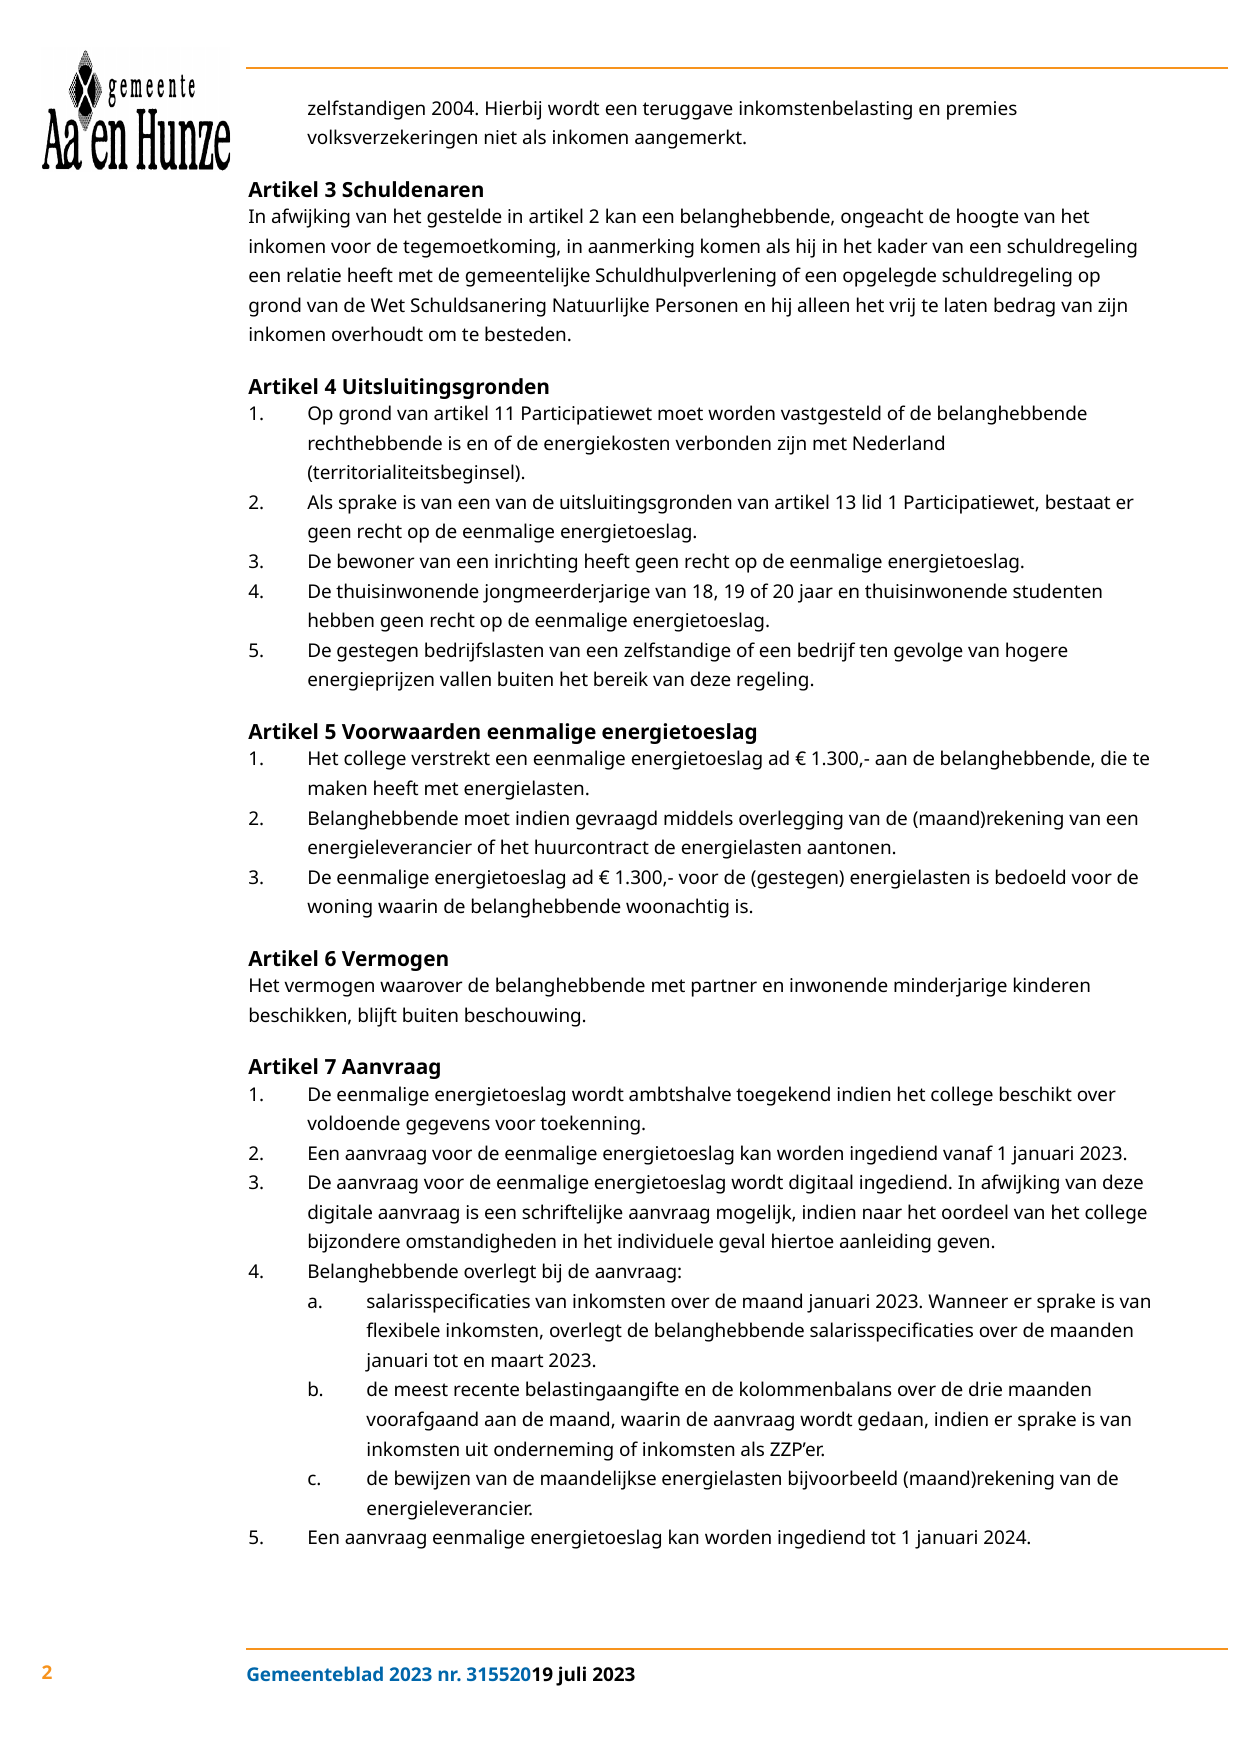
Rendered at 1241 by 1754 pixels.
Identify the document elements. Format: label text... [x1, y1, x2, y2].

list de bewijzen van de maandelijkse energielasten bijvoorbeeld (maand)rekening van de energieleverancier. [307, 1465, 1152, 1521]
list De gestegen bedrijfslasten van een zelfstandige of een bedrijf ten gevolge van hogere energieprijzen vallen buiten het bereik van deze regeling. [248, 637, 1152, 692]
text Artikel 6 Vermogen [248, 944, 1152, 972]
list Op grond van artikel 11 Participatiewet moet worden vastgesteld of de belanghebbende rechthebbende is en of de energiekosten verbonden zijn met Nederland (territorialiteitsbeginsel). [248, 400, 1152, 485]
text Artikel 4 Uitsluitingsgronden [248, 372, 1152, 400]
list Als sprake is van een van de uitsluitingsgronden van artikel 13 lid 1 Participatiewet, bestaat er geen recht op de eenmalige energietoeslag. [248, 489, 1152, 544]
list Het college verstrekt een eenmalige energietoeslag ad € 1.300,- aan de belanghebbende, die te maken heeft met energielasten. [248, 746, 1152, 801]
text In afwijking van het gestelde in artikel 2 kan een belanghebbende, ongeacht de hoogte van het inkomen voor de tegemoetkoming, in aanmerking komen als hij in het kader van een schuldregeling een relatie heeft met de gemeentelijke Schuldhulpverlening of een opgelegde schuldregeling op grond van de Wet Schuldsanering Natuurlijke Personen en hij alleen het vrij te laten bedrag van zijn inkomen overhoudt om te besteden. [248, 203, 1152, 347]
list de meest recente belastingaangifte en de kolommenbalans over de drie maanden voorafgaand aan de maand, waarin de aanvraag wordt gedaan, indien er sprake is van inkomsten uit onderneming of inkomsten als ZZP’er. [307, 1377, 1152, 1461]
list De eenmalige energietoeslag wordt ambtshalve toegekend indien het college beschikt over voldoende gegevens voor toekenning. [248, 1081, 1152, 1136]
text Artikel 5 Voorwaarden eenmalige energietoeslag [248, 717, 1152, 746]
list salarisspecificaties van inkomsten over de maand januari 2023. Wanneer er sprake is van flexibele inkomsten, overlegt de belanghebbende salarisspecificaties over de maanden januari tot en maart 2023. [307, 1288, 1152, 1373]
list De eenmalige energietoeslag ad € 1.300,- voor de (gestegen) energielasten is bedoeld voor de woning waarin de belanghebbende woonachtig is. [248, 864, 1152, 919]
list zelfstandigen 2004. Hierbij wordt een teruggave inkomstenbelasting en premies volksverzekeringen niet als inkomen aangemerkt. [248, 95, 1152, 150]
list De thuisinwonende jongmeerderjarige van 18, 19 of 20 jaar en thuisinwonende studenten hebben geen recht op de eenmalige energietoeslag. [248, 578, 1152, 633]
list De bewoner van een inrichting heeft geen recht op de eenmalige energietoeslag. [248, 548, 1152, 574]
list De aanvraag voor de eenmalige energietoeslag wordt digitaal ingediend. In afwijking van deze digitale aanvraag is een schriftelijke aanvraag mogelijk, indien naar het oordeel van het college bijzondere omstandigheden in het individuele geval hiertoe aanleiding geven. [248, 1169, 1152, 1254]
text Artikel 7 Aanvraag [248, 1052, 1152, 1081]
list Belanghebbende moet indien gevraagd middels overlegging van de (maand)rekening van een energieleverancier of het huurcontract de energielasten aantonen. [248, 805, 1152, 860]
text Artikel 3 Schuldenaren [248, 175, 1152, 203]
list Een aanvraag voor de eenmalige energietoeslag kan worden ingediend vanaf 1 januari 2023. [248, 1140, 1152, 1166]
list Een aanvraag eenmalige energietoeslag kan worden ingediend tot 1 januari 2024. [248, 1524, 1152, 1550]
picture [41, 47, 231, 172]
text Het vermogen waarover de belanghebbende met partner en inwonende minderjarige kinderen beschikken, blijft buiten beschouwing. [248, 972, 1152, 1028]
list Belanghebbende overlegt bij de aanvraag: [248, 1258, 1152, 1284]
